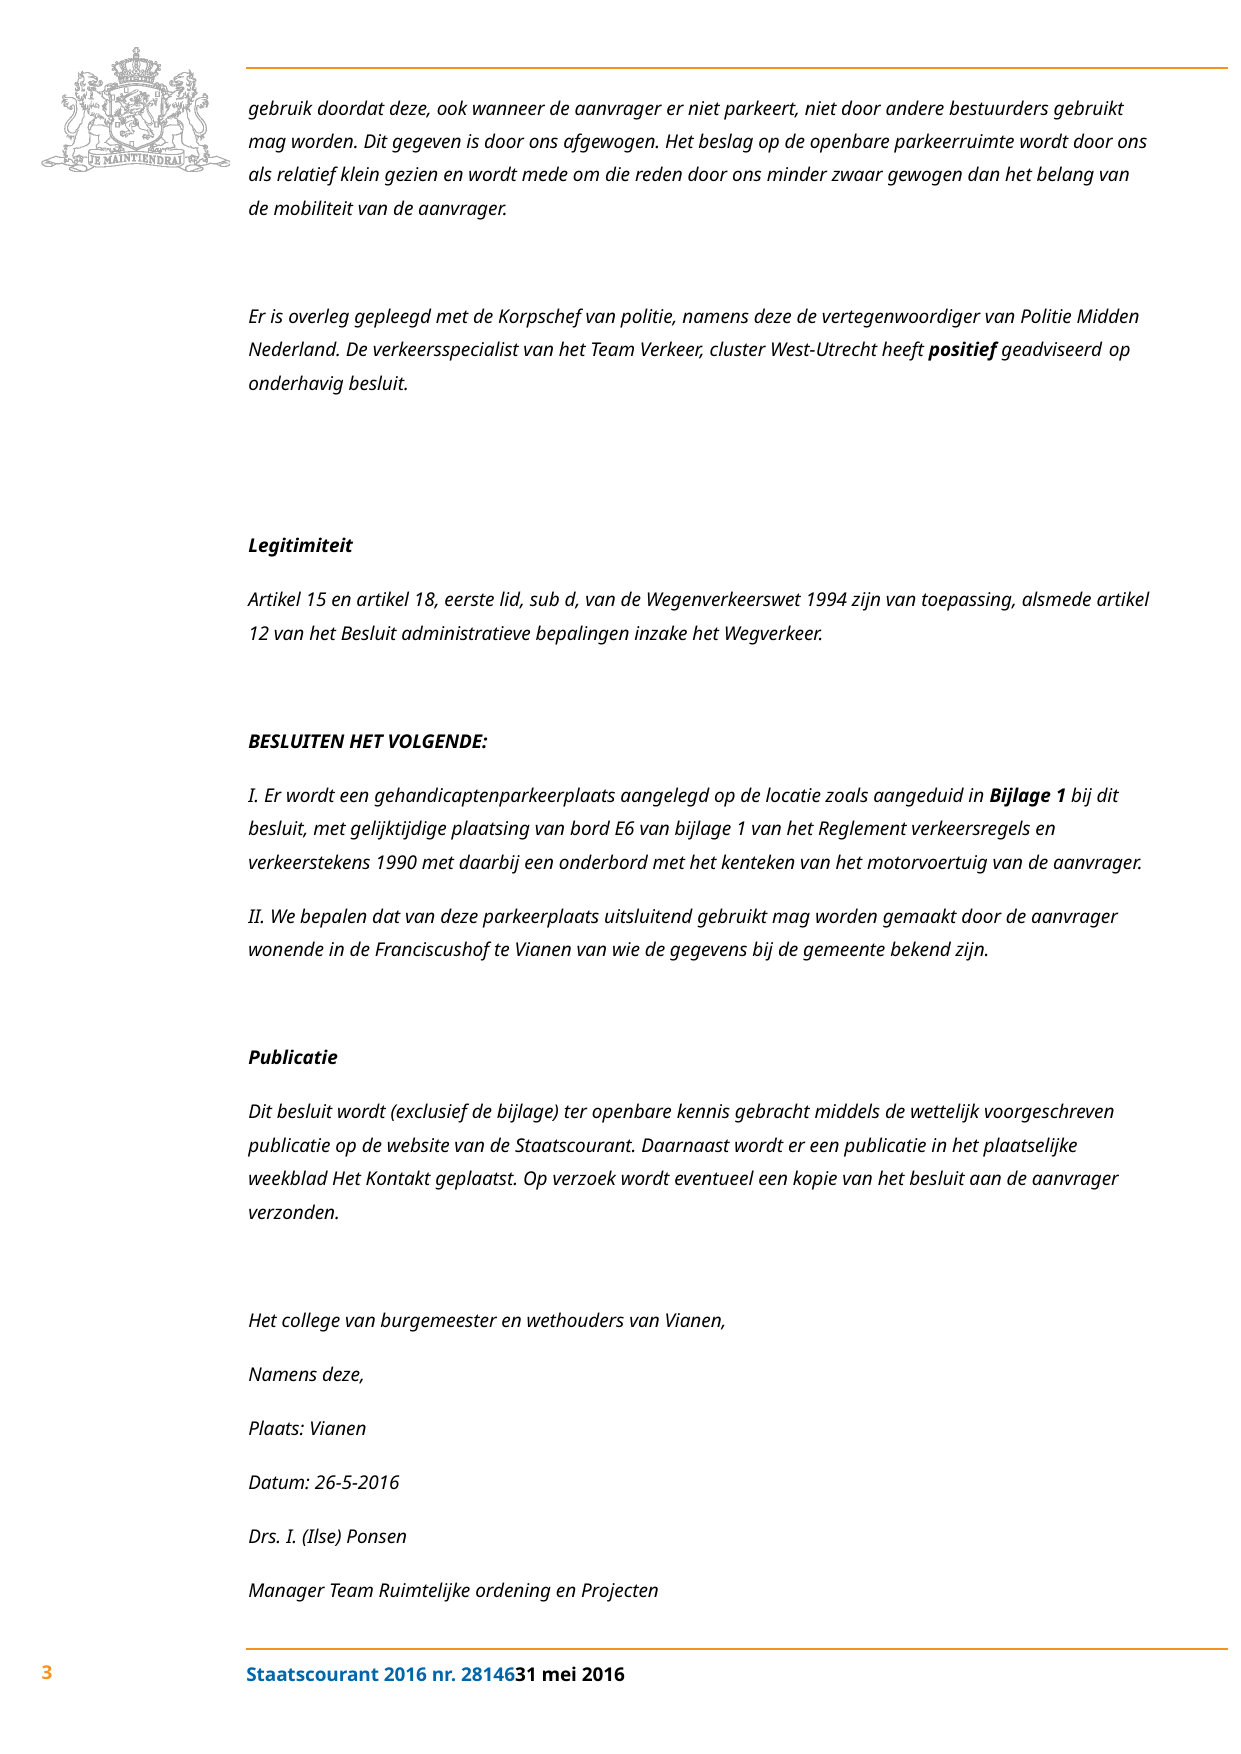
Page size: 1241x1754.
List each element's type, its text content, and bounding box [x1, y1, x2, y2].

text gebruik doordat deze, ook wanneer de aanvrager er niet parkeert, niet door andere bestuurders gebruikt mag worden. Dit gegeven is door ons afgewogen. Het beslag op de openbare parkeerruimte wordt door ons als relatief klein gezien en wordt mede om die reden door ons minder zwaar gewogen dan het belang van de mobiliteit van de aanvrager. [248, 95, 1152, 221]
text Legitimiteit [248, 532, 1152, 558]
text Publicatie [248, 1044, 1152, 1070]
text Dit besluit wordt (exclusief de bijlage) ter openbare kennis gebracht middels de wettelijk voorgeschreven publicatie op de website van de Staatscourant. Daarnaast wordt er een publicatie in het plaatselijke weekblad Het Kontakt geplaatst. Op verzoek wordt eventueel een kopie van het besluit aan de aanvrager verzonden. [248, 1098, 1152, 1224]
text II. We bepalen dat van deze parkeerplaats uitsluitend gebruikt mag worden gemaakt door de aanvrager wonende in de Franciscushof te Vianen van wie de gegevens bij de gemeente bekend zijn. [248, 903, 1152, 962]
picture [41, 47, 231, 172]
text Het college van burgemeester en wethouders van Vianen, [248, 1307, 1152, 1333]
text Drs. I. (Ilse) Ponsen [248, 1523, 1152, 1549]
text Datum: 26-5-2016 [248, 1469, 1152, 1495]
text Artikel 15 en artikel 18, eerste lid, sub d, van de Wegenverkeerswet 1994 zijn van toepassing, alsmede artikel 12 van het Besluit administratieve bepalingen inzake het Wegverkeer. [248, 586, 1152, 646]
text BESLUITEN HET VOLGENDE: [248, 728, 1152, 754]
text Plaats: Vianen [248, 1415, 1152, 1441]
text I. Er wordt een gehandicaptenparkeerplaats aangelegd op de locatie zoals aangeduid in Bijlage 1 bij dit besluit, met gelijktijdige plaatsing van bord E6 van bijlage 1 van het Reglement verkeersregels en verkeerstekens 1990 met daarbij een onderbord met het kenteken van het motorvoertuig van de aanvrager. [248, 782, 1152, 874]
text Manager Team Ruimtelijke ordening en Projecten [248, 1577, 1152, 1603]
text Namens deze, [248, 1361, 1152, 1387]
text Er is overleg gepleegd met de Korpschef van politie, namens deze de vertegenwoordiger van Politie Midden Nederland. De verkeersspecialist van het Team Verkeer, cluster West-Utrecht heeft positief geadviseerd op onderhavig besluit. [248, 303, 1152, 396]
